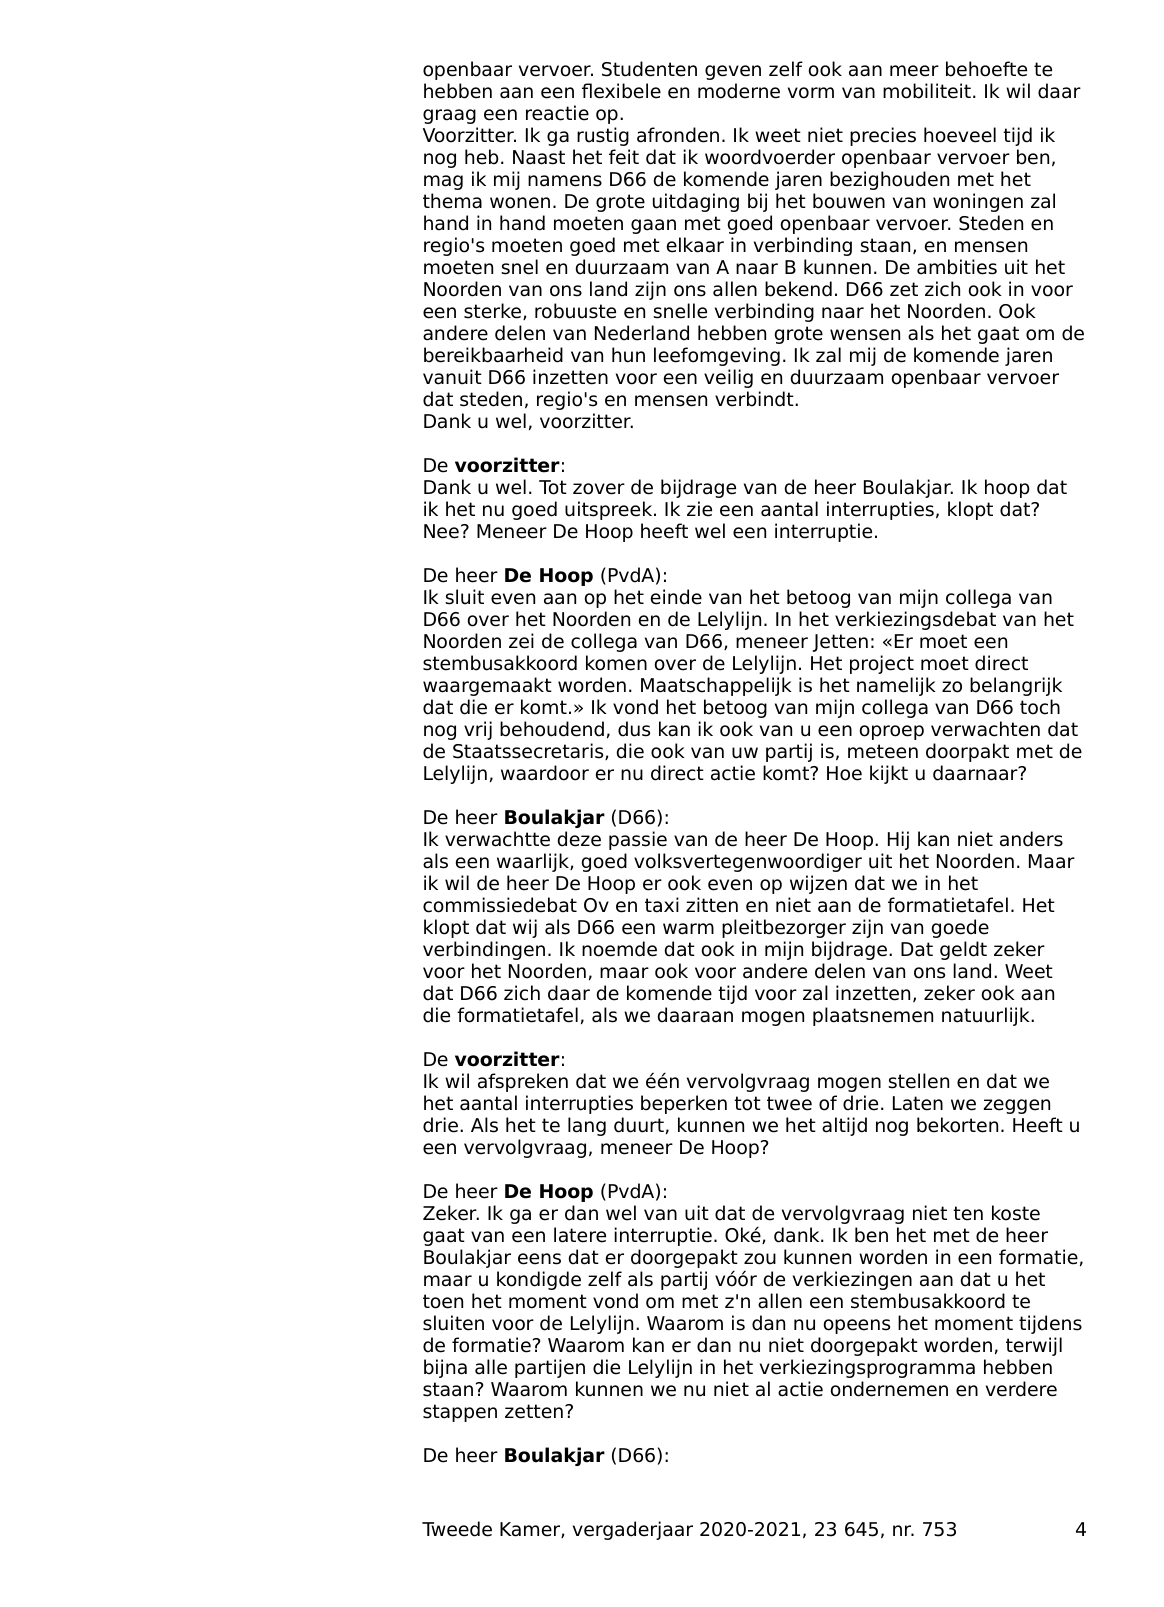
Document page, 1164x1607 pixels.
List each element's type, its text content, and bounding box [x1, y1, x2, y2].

text De heer De Hoop (PvdA): [422, 565, 1087, 587]
text Ik sluit even aan op het einde van het betoog van mijn collega van D66 over het Noorden en de Lelylijn. In het verkiezingsdebat van het Noorden zei de collega van D66, meneer Jetten: «Er moet een stembusakkoord komen over de Lelylijn. Het project moet direct waargemaakt worden. Maatschappelijk is het namelijk zo belangrijk dat die er komt.» Ik vond het betoog van mijn collega van D66 toch nog vrij behoudend, dus kan ik ook van u een oproep verwachten dat de Staatssecretaris, die ook van uw partij is, meteen doorpakt met de Lelylijn, waardoor er nu direct actie komt? Hoe kijkt u daarnaar? [422, 587, 1087, 785]
text Ik wil afspreken dat we één vervolgvraag mogen stellen en dat we het aantal interrupties beperken tot twee of drie. Laten we zeggen drie. Als het te lang duurt, kunnen we het altijd nog bekorten. Heeft u een vervolgvraag, meneer De Hoop? [422, 1071, 1087, 1159]
text De voorzitter: [422, 455, 1087, 477]
text openbaar vervoer. Studenten geven zelf ook aan meer behoefte te hebben aan een flexibele en moderne vorm van mobiliteit. Ik wil daar graag een reactie op. [422, 59, 1087, 125]
text De voorzitter: [422, 1049, 1087, 1071]
text Dank u wel, voorzitter. [422, 411, 1087, 433]
text Dank u wel. Tot zover de bijdrage van de heer Boulakjar. Ik hoop dat ik het nu goed uitspreek. Ik zie een aantal interrupties, klopt dat? Nee? Meneer De Hoop heeft wel een interruptie. [422, 477, 1087, 543]
text De heer Boulakjar (D66): [422, 1445, 1087, 1467]
text De heer De Hoop (PvdA): [422, 1181, 1087, 1203]
text Voorzitter. Ik ga rustig afronden. Ik weet niet precies hoeveel tijd ik nog heb. Naast het feit dat ik woordvoerder openbaar vervoer ben, mag ik mij namens D66 de komende jaren bezighouden met het thema wonen. De grote uitdaging bij het bouwen van woningen zal hand in hand moeten gaan met goed openbaar vervoer. Steden en regio's moeten goed met elkaar in verbinding staan, en mensen moeten snel en duurzaam van A naar B kunnen. De ambities uit het Noorden van ons land zijn ons allen bekend. D66 zet zich ook in voor een sterke, robuuste en snelle verbinding naar het Noorden. Ook andere delen van Nederland hebben grote wensen als het gaat om de bereikbaarheid van hun leefomgeving. Ik zal mij de komende jaren vanuit D66 inzetten voor een veilig en duurzaam openbaar vervoer dat steden, regio's en mensen verbindt. [422, 125, 1087, 411]
text Zeker. Ik ga er dan wel van uit dat de vervolgvraag niet ten koste gaat van een latere interruptie. Oké, dank. Ik ben het met de heer Boulakjar eens dat er doorgepakt zou kunnen worden in een formatie, maar u kondigde zelf als partij vóór de verkiezingen aan dat u het toen het moment vond om met z'n allen een stembusakkoord te sluiten voor de Lelylijn. Waarom is dan nu opeens het moment tijdens de formatie? Waarom kan er dan nu niet doorgepakt worden, terwijl bijna alle partijen die Lelylijn in het verkiezingsprogramma hebben staan? Waarom kunnen we nu niet al actie ondernemen en verdere stappen zetten? [422, 1203, 1087, 1423]
text Ik verwachtte deze passie van de heer De Hoop. Hij kan niet anders als een waarlijk, goed volksvertegenwoordiger uit het Noorden. Maar ik wil de heer De Hoop er ook even op wijzen dat we in het commissiedebat Ov en taxi zitten en niet aan de formatietafel. Het klopt dat wij als D66 een warm pleitbezorger zijn van goede verbindingen. Ik noemde dat ook in mijn bijdrage. Dat geldt zeker voor het Noorden, maar ook voor andere delen van ons land. Weet dat D66 zich daar de komende tijd voor zal inzetten, zeker ook aan die formatietafel, als we daaraan mogen plaatsnemen natuurlijk. [422, 829, 1087, 1027]
text De heer Boulakjar (D66): [422, 807, 1087, 829]
